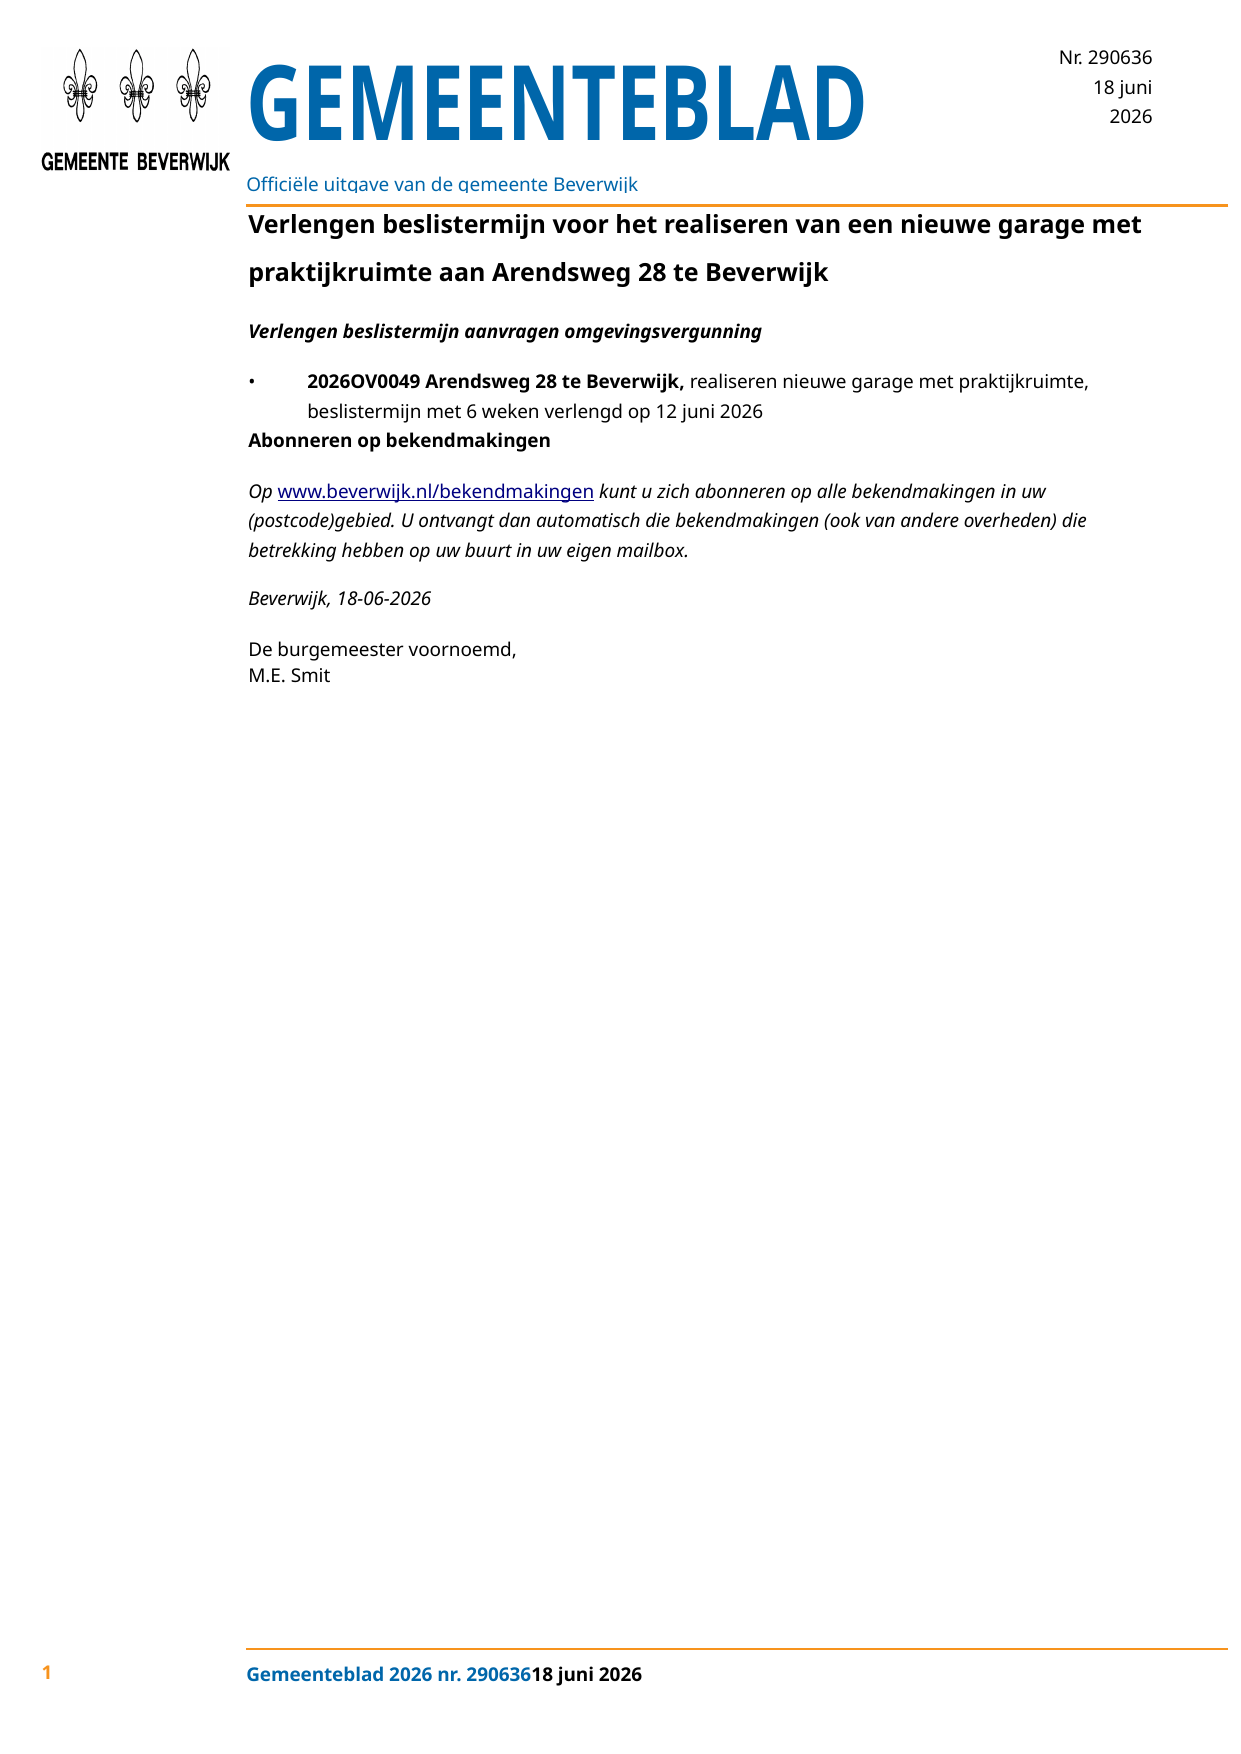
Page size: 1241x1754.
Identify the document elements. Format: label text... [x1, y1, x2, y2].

picture [41, 47, 231, 172]
text Verlengen beslistermijn voor het realiseren van een nieuwe garage met praktijkruimte aan Arendsweg 28 te Beverwijk [248, 207, 1152, 288]
text Abonneren op bekendmakingen [248, 427, 1152, 453]
text Verlengen beslistermijn aanvragen omgevingsvergunning [248, 318, 1152, 344]
text Op www.beverwijk.nl/bekendmakingen kunt u zich abonneren op alle bekendmakingen in uw (postcode)gebied. U ontvangt dan automatisch die bekendmakingen (ook van andere overheden) die betrekking hebben op uw buurt in uw eigen mailbox. [248, 478, 1152, 563]
text M.E. Smit [248, 662, 1152, 688]
list 2026OV0049 Arendsweg 28 te Beverwijk, realiseren nieuwe garage met praktijkruimte, beslistermijn met 6 weken verlengd op 12 juni 2026 [248, 368, 1152, 424]
text Beverwijk, 18-06-2026 [248, 585, 1152, 611]
text De burgemeester voornoemd, [248, 636, 1152, 662]
